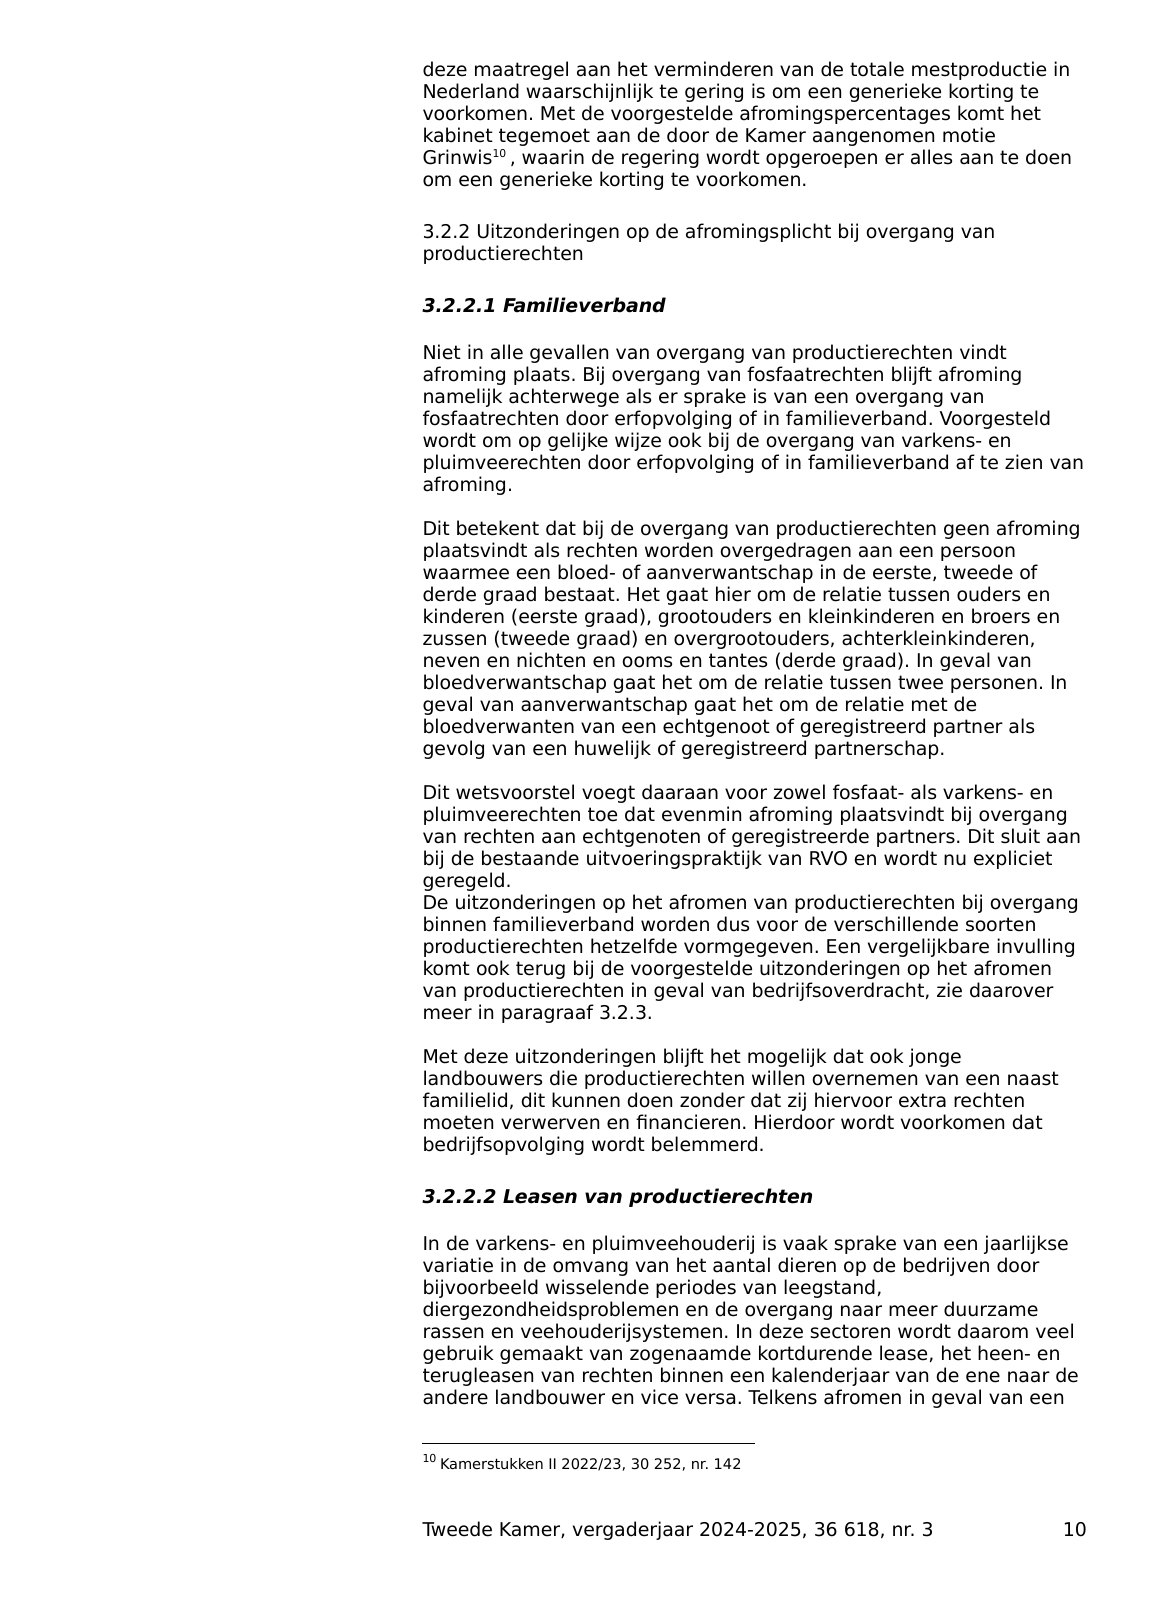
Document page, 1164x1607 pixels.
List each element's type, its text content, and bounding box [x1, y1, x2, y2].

text Niet in alle gevallen van overgang van productierechten vindt afroming plaats. Bij overgang van fosfaatrechten blijft afroming namelijk achterwege als er sprake is van een overgang van fosfaatrechten door erfopvolging of in familieverband. Voorgesteld wordt om op gelijke wijze ook bij de overgang van varkens- en pluimveerechten door erfopvolging of in familieverband af te zien van afroming. [422, 342, 1087, 496]
subtitle 3.2.2 Uitzonderingen op de afromingsplicht bij overgang van productierechten [422, 221, 1087, 265]
text Dit betekent dat bij de overgang van productierechten geen afroming plaatsvindt als rechten worden overgedragen aan een persoon waarmee een bloed- of aanverwantschap in de eerste, tweede of derde graad bestaat. Het gaat hier om de relatie tussen ouders en kinderen (eerste graad), grootouders en kleinkinderen en broers en zussen (tweede graad) en overgrootouders, achterkleinkinderen, neven en nichten en ooms en tantes (derde graad). In geval van bloedverwantschap gaat het om de relatie tussen twee personen. In geval van aanverwantschap gaat het om de relatie met de bloedverwanten van een echtgenoot of geregistreerd partner als gevolg van een huwelijk of geregistreerd partnerschap. [422, 518, 1087, 760]
text deze maatregel aan het verminderen van de totale mestproductie in Nederland waarschijnlijk te gering is om een generieke korting te voorkomen. Met de voorgestelde afromingspercentages komt het kabinet tegemoet aan de door de Kamer aangenomen motie Grinwis, waarin de regering wordt opgeroepen er alles aan te doen om een generieke korting te voorkomen. [422, 59, 1087, 191]
text De uitzonderingen op het afromen van productierechten bij overgang binnen familieverband worden dus voor de verschillende soorten productierechten hetzelfde vormgegeven. Een vergelijkbare invulling komt ook terug bij de voorgestelde uitzonderingen op het afromen van productierechten in geval van bedrijfsoverdracht, zie daarover meer in paragraaf 3.2.3. [422, 892, 1087, 1024]
text Dit wetsvoorstel voegt daaraan voor zowel fosfaat- als varkens- en pluimveerechten toe dat evenmin afroming plaatsvindt bij overgang van rechten aan echtgenoten of geregistreerde partners. Dit sluit aan bij de bestaande uitvoeringspraktijk van RVO en wordt nu expliciet geregeld. [422, 782, 1087, 892]
text Kamerstukken II 2022/23, 30 252, nr. 142 [422, 1452, 1087, 1474]
subtitle 3.2.2.1 Familieverband [422, 295, 1087, 317]
text Met deze uitzonderingen blijft het mogelijk dat ook jonge landbouwers die productierechten willen overnemen van een naast familielid, dit kunnen doen zonder dat zij hiervoor extra rechten moeten verwerven en financieren. Hierdoor wordt voorkomen dat bedrijfsopvolging wordt belemmerd. [422, 1046, 1087, 1156]
text In de varkens- en pluimveehouderij is vaak sprake van een jaarlijkse variatie in de omvang van het aantal dieren op de bedrijven door bijvoorbeeld wisselende periodes van leegstand, diergezondheidsproblemen en de overgang naar meer duurzame rassen en veehouderijsystemen. In deze sectoren wordt daarom veel gebruik gemaakt van zogenaamde kortdurende lease, het heen- en terugleasen van rechten binnen een kalenderjaar van de ene naar de andere landbouwer en vice versa. Telkens afromen in geval van een [422, 1233, 1087, 1408]
subtitle 3.2.2.2 Leasen van productierechten [422, 1186, 1087, 1208]
